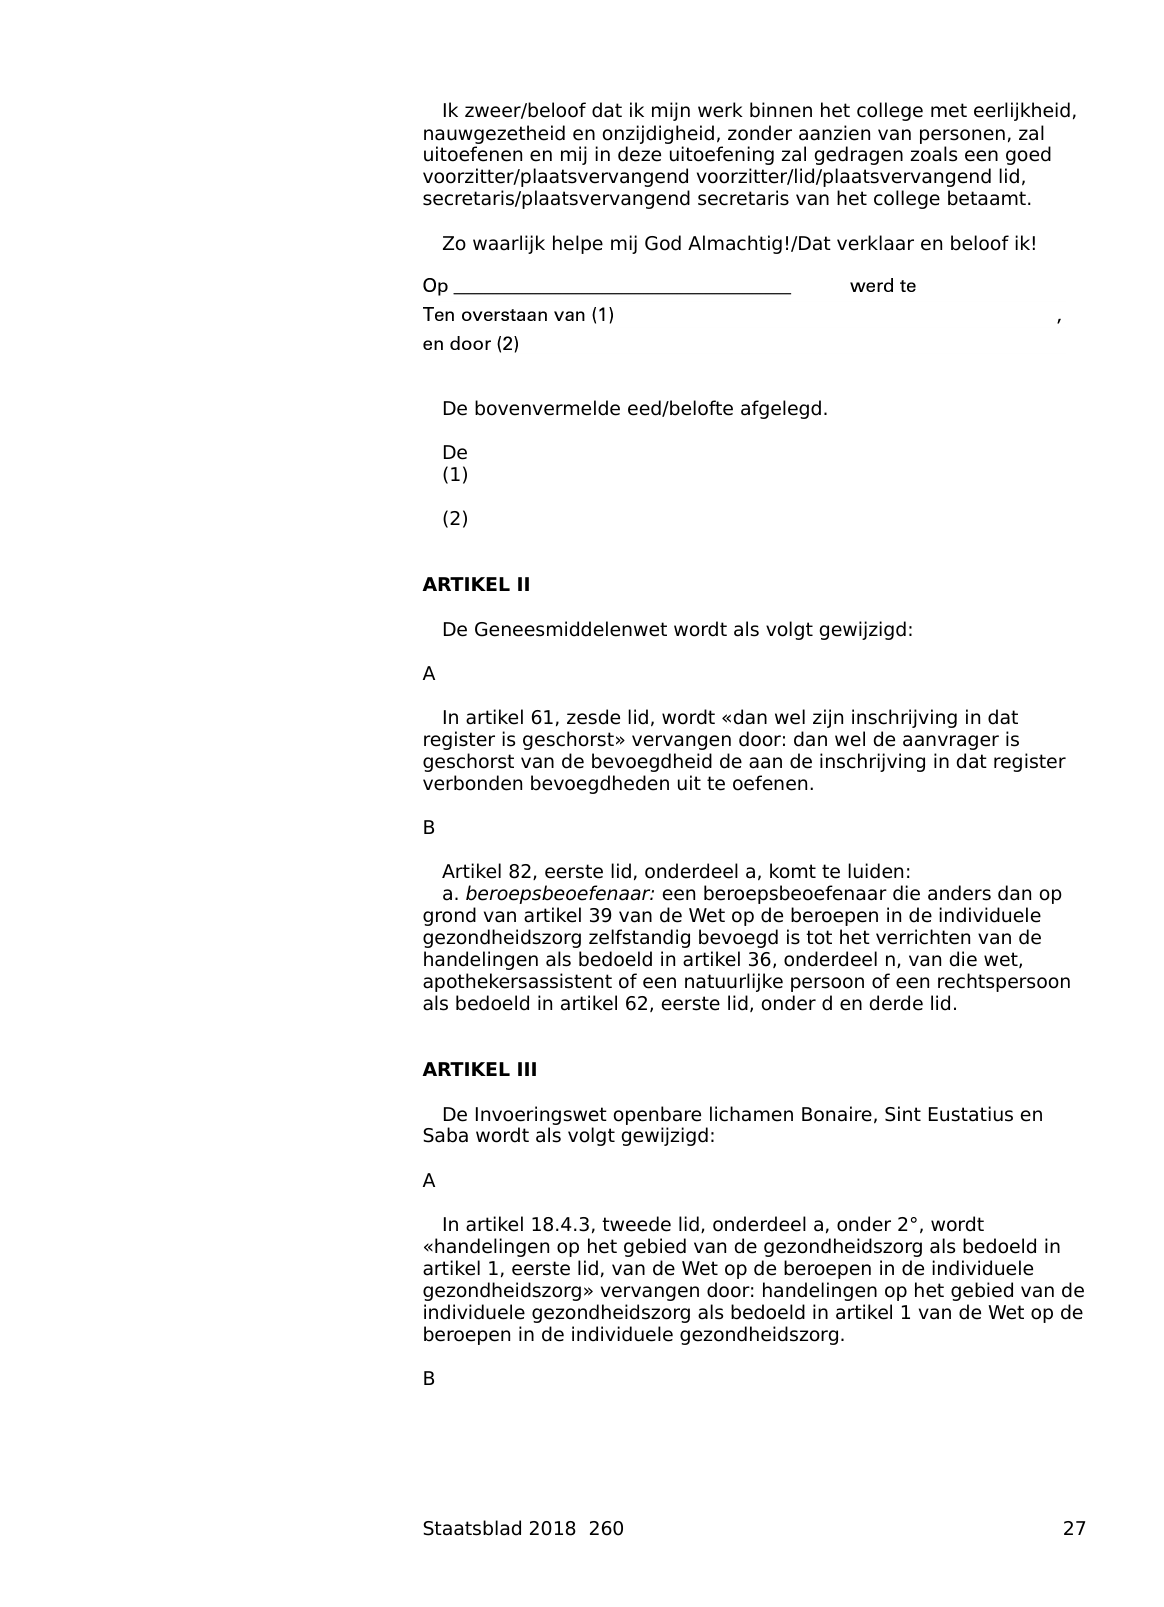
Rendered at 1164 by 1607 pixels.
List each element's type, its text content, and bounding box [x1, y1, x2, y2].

text Artikel 82, eerste lid, onderdeel a, komt te luiden: [422, 861, 1087, 883]
text De Invoeringswet openbare lichamen Bonaire, Sint Eustatius en Saba wordt als volgt gewijzigd: [422, 1103, 1087, 1147]
text De [422, 442, 1087, 464]
text De Geneesmiddelenwet wordt als volgt gewijzigd: [422, 618, 1087, 640]
text In artikel 18.4.3, tweede lid, onderdeel a, onder 2°, wordt «handelingen op het gebied van de gezondheidszorg als bedoeld in artikel 1, eerste lid, van de Wet op de beroepen in de individuele gezondheidszorg» vervangen door: handelingen op het gebied van de individuele gezondheidszorg als bedoeld in artikel 1 van de Wet op de beroepen in de individuele gezondheidszorg. [422, 1214, 1087, 1346]
subtitle ARTIKEL II [422, 574, 1087, 596]
text B [422, 817, 1087, 839]
text a. beroepsbeoefenaar: een beroepsbeoefenaar die anders dan op grond van artikel 39 van de Wet op de beroepen in de individuele gezondheidszorg zelfstandig bevoegd is tot het verrichten van de handelingen als bedoeld in artikel 36, onderdeel n, van die wet, apothekersassistent of een natuurlijke persoon of een rechtspersoon als bedoeld in artikel 62, eerste lid, onder d en derde lid. [422, 883, 1087, 1015]
text A [422, 1169, 1087, 1192]
text B [422, 1368, 1087, 1390]
text Ik zweer/beloof dat ik mijn werk binnen het college met eerlijkheid, nauwgezetheid en onzijdigheid, zonder aanzien van personen, zal uitoefenen en mij in deze uitoefening zal gedragen zoals een goed voorzitter/plaatsvervangend voorzitter/lid/plaatsvervangend lid, secretaris/plaatsvervangend secretaris van het college betaamt. [422, 100, 1087, 210]
subtitle ARTIKEL III [422, 1059, 1087, 1081]
text De bovenvermelde eed/belofte afgelegd. [422, 398, 1087, 419]
text (1) [422, 464, 1087, 486]
text In artikel 61, zesde lid, wordt «dan wel zijn inschrijving in dat register is geschorst» vervangen door: dan wel de aanvrager is geschorst van de bevoegdheid de aan de inschrijving in dat register verbonden bevoegdheden uit te oefenen. [422, 707, 1087, 795]
text (2) [422, 508, 1087, 530]
text Zo waarlijk helpe mij God Almachtig!/Dat verklaar en beloof ik! [422, 232, 1087, 254]
picture [422, 276, 1067, 354]
text A [422, 663, 1087, 684]
